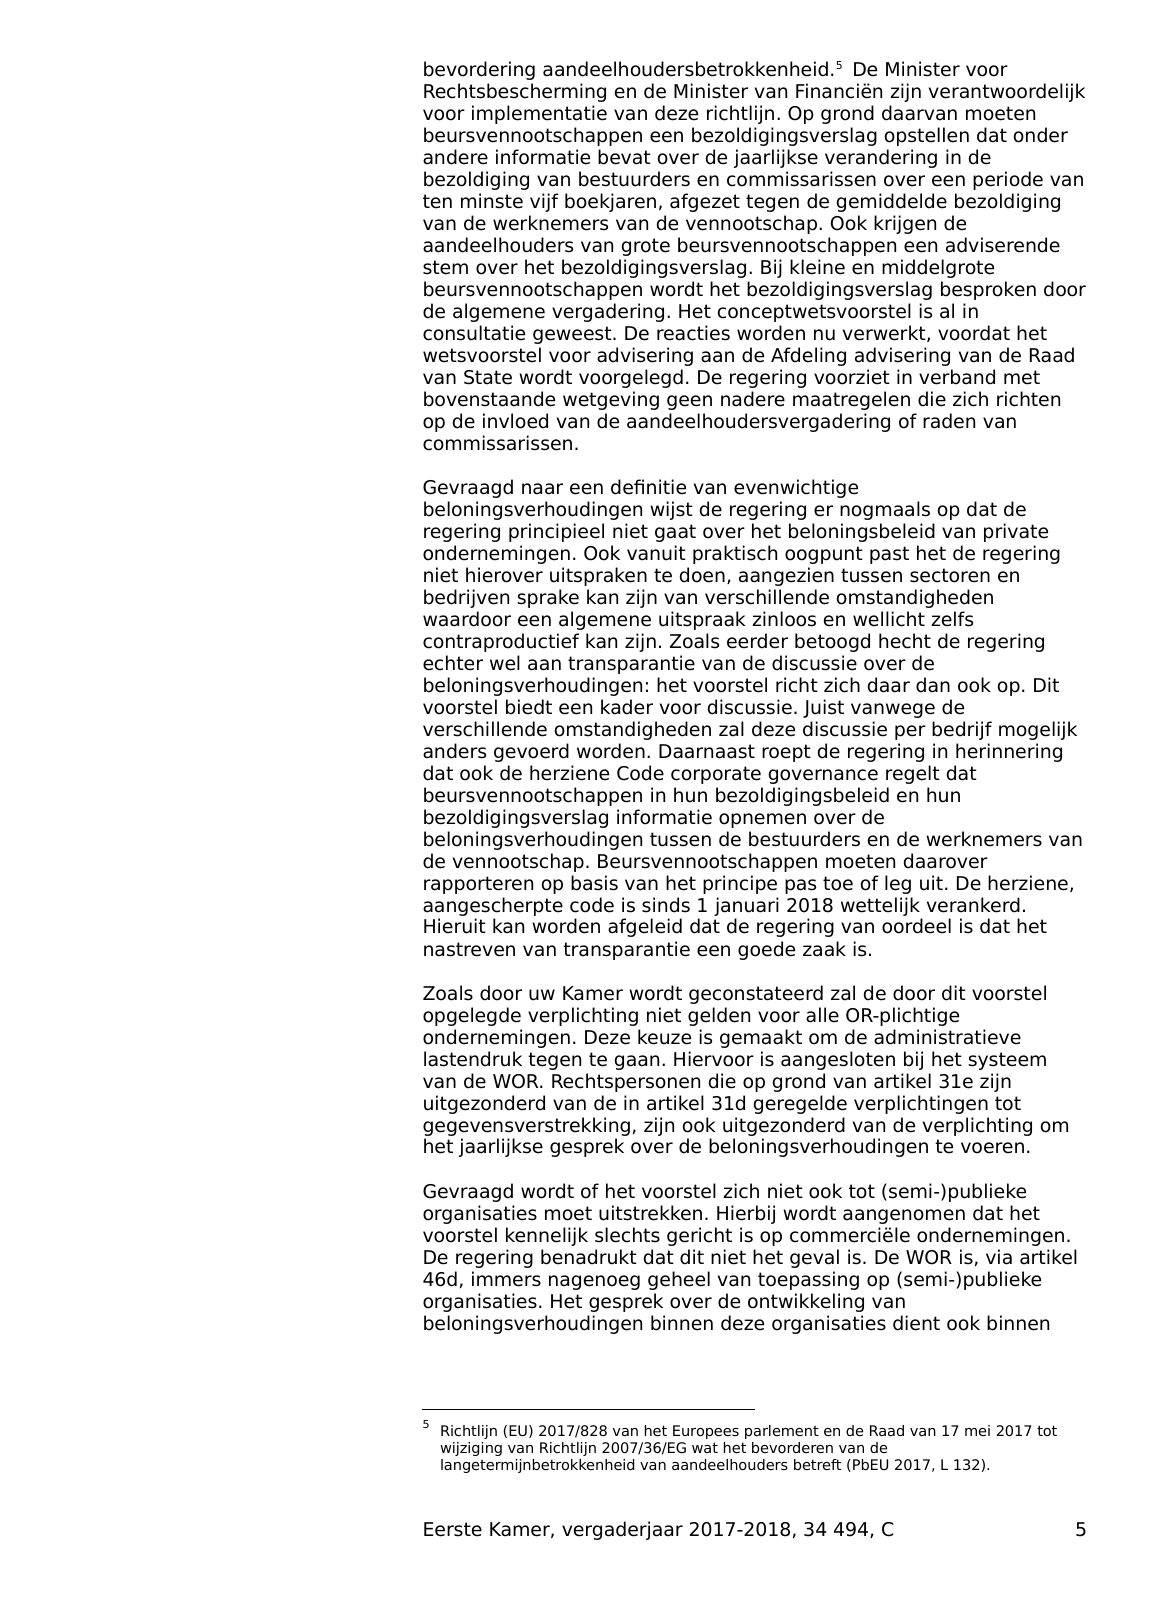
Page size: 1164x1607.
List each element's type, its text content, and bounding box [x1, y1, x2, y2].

text Zoals door uw Kamer wordt geconstateerd zal de door dit voorstel opgelegde verplichting niet gelden voor alle OR-plichtige ondernemingen. Deze keuze is gemaakt om de administratieve lastendruk tegen te gaan. Hiervoor is aangesloten bij het systeem van de WOR. Rechtspersonen die op grond van artikel 31e zijn uitgezonderd van de in artikel 31d geregelde verplichtingen tot gegevensverstrekking, zijn ook uitgezonderd van de verplichting om het jaarlijkse gesprek over de beloningsverhoudingen te voeren. [422, 983, 1087, 1158]
text Gevraagd naar een definitie van evenwichtige beloningsverhoudingen wijst de regering er nogmaals op dat de regering principieel niet gaat over het beloningsbeleid van private ondernemingen. Ook vanuit praktisch oogpunt past het de regering niet hierover uitspraken te doen, aangezien tussen sectoren en bedrijven sprake kan zijn van verschillende omstandigheden waardoor een algemene uitspraak zinloos en wellicht zelfs contraproductief kan zijn. Zoals eerder betoogd hecht de regering echter wel aan transparantie van de discussie over de beloningsverhoudingen: het voorstel richt zich daar dan ook op. Dit voorstel biedt een kader voor discussie. Juist vanwege de verschillende omstandigheden zal deze discussie per bedrijf mogelijk anders gevoerd worden. Daarnaast roept de regering in herinnering dat ook de herziene Code corporate governance regelt dat beursvennootschappen in hun bezoldigingsbeleid en hun bezoldigingsverslag informatie opnemen over de beloningsverhoudingen tussen de bestuurders en de werknemers van de vennootschap. Beursvennootschappen moeten daarover rapporteren op basis van het principe pas toe of leg uit. De herziene, aangescherpte code is sinds 1 januari 2018 wettelijk verankerd. Hieruit kan worden afgeleid dat de regering van oordeel is dat het nastreven van transparantie een goede zaak is. [422, 477, 1087, 960]
text Richtlijn (EU) 2017/828 van het Europees parlement en de Raad van 17 mei 2017 tot wijziging van Richtlijn 2007/36/EG wat het bevorderen van de langetermijnbetrokkenheid van aandeelhouders betreft (PbEU 2017, L 132). [422, 1418, 1087, 1474]
text Gevraagd wordt of het voorstel zich niet ook tot (semi-)publieke organisaties moet uitstrekken. Hierbij wordt aangenomen dat het voorstel kennelijk slechts gericht is op commerciële ondernemingen. De regering benadrukt dat dit niet het geval is. De WOR is, via artikel 46d, immers nagenoeg geheel van toepassing op (semi-)publieke organisaties. Het gesprek over de ontwikkeling van beloningsverhoudingen binnen deze organisaties dient ook binnen [422, 1181, 1087, 1334]
text bevordering aandeelhoudersbetrokkenheid. De Minister voor Rechtsbescherming en de Minister van Financiën zijn verantwoordelijk voor implementatie van deze richtlijn. Op grond daarvan moeten beursvennootschappen een bezoldigingsverslag opstellen dat onder andere informatie bevat over de jaarlijkse verandering in de bezoldiging van bestuurders en commissarissen over een periode van ten minste vijf boekjaren, afgezet tegen de gemiddelde bezoldiging van de werknemers van de vennootschap. Ook krijgen de aandeelhouders van grote beursvennootschappen een adviserende stem over het bezoldigingsverslag. Bij kleine en middelgrote beursvennootschappen wordt het bezoldigingsverslag besproken door de algemene vergadering. Het conceptwetsvoorstel is al in consultatie geweest. De reacties worden nu verwerkt, voordat het wetsvoorstel voor advisering aan de Afdeling advisering van de Raad van State wordt voorgelegd. De regering voorziet in verband met bovenstaande wetgeving geen nadere maatregelen die zich richten op de invloed van de aandeelhoudersvergadering of raden van commissarissen. [422, 59, 1087, 455]
